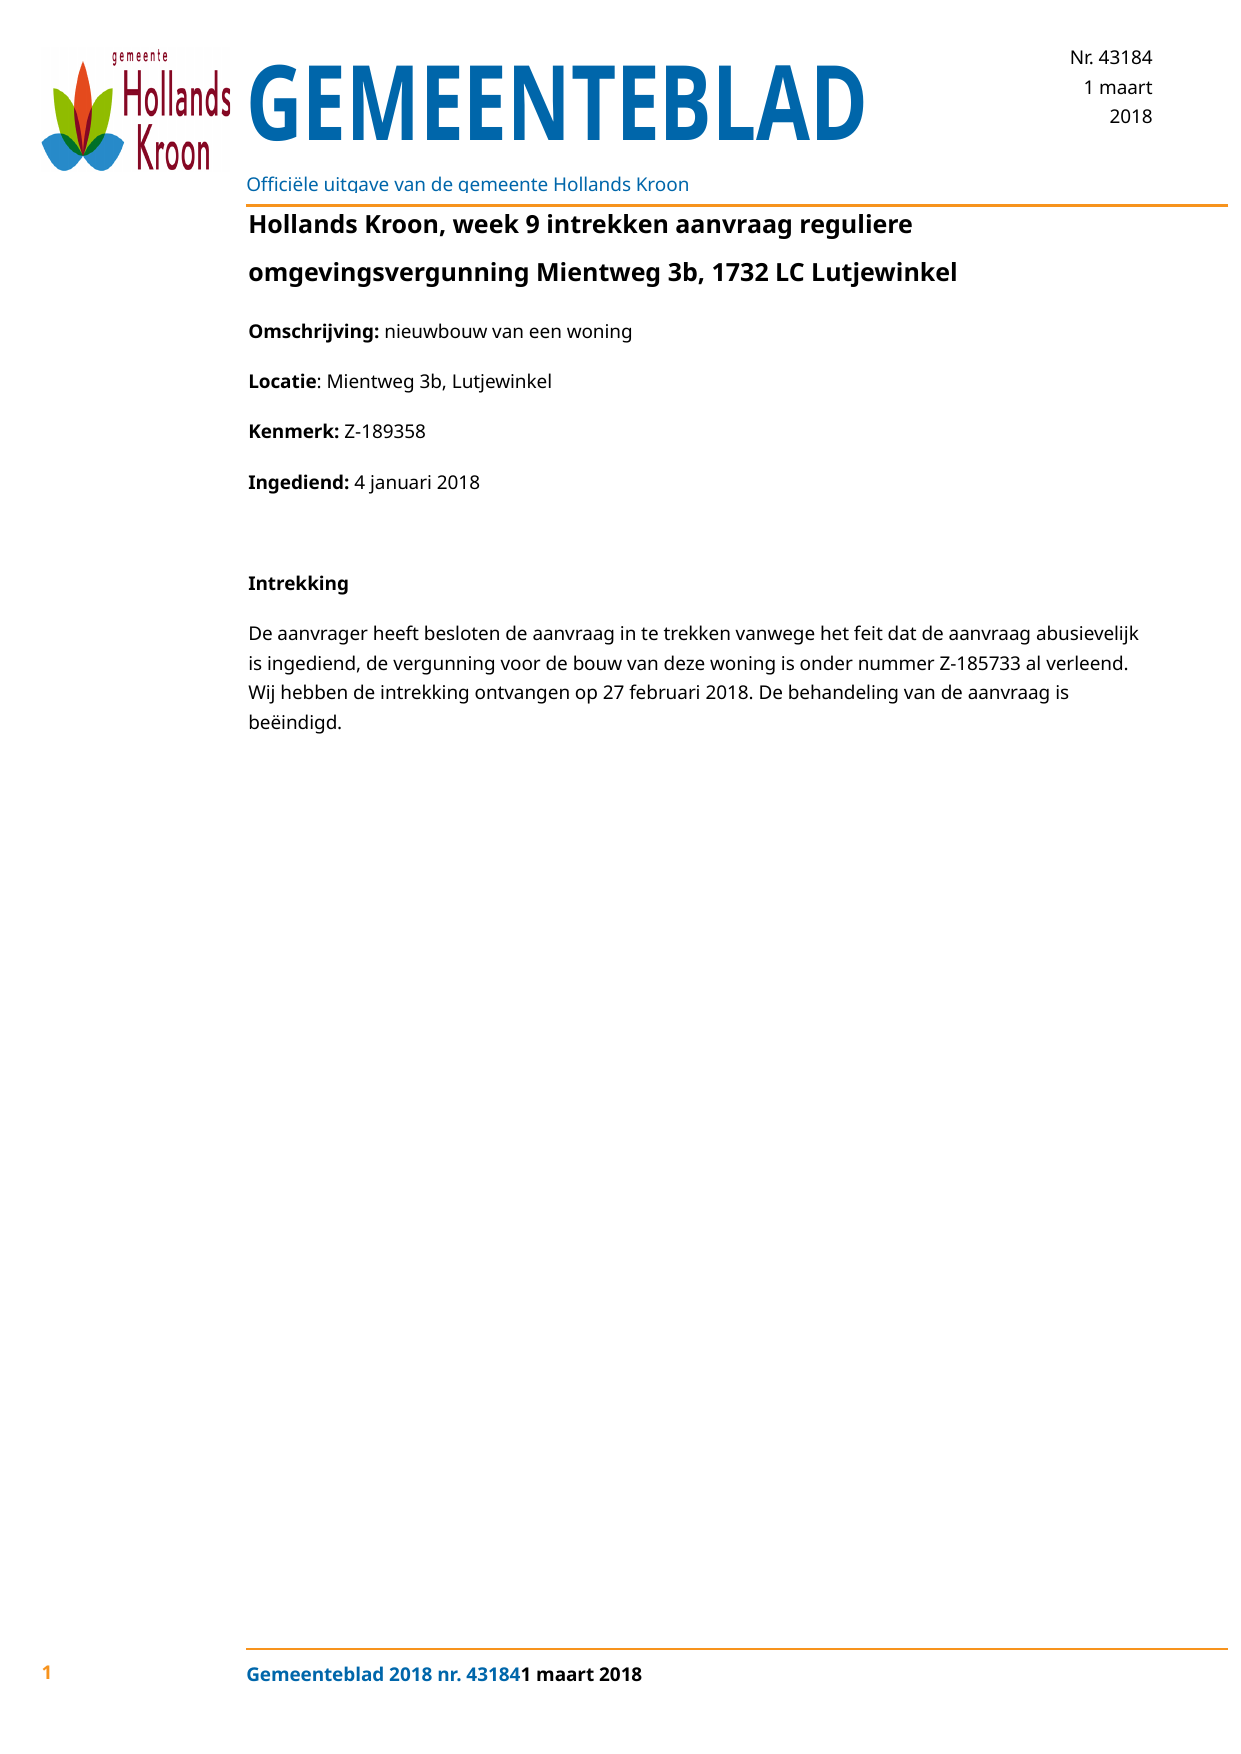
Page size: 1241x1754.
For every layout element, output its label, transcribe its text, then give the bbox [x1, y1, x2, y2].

text Kenmerk: Z-189358 [248, 419, 1152, 444]
text Locatie: Mientweg 3b, Lutjewinkel [248, 368, 1152, 394]
text De aanvrager heeft besloten de aanvraag in te trekken vanwege het feit dat de aanvraag abusievelijk is ingediend, de vergunning voor de bouw van deze woning is onder nummer Z-185733 al verleend. Wij hebben de intrekking ontvangen op 27 februari 2018. De behandeling van de aanvraag is beëindigd. [248, 620, 1152, 735]
text Intrekking [248, 570, 1152, 596]
picture [41, 47, 231, 172]
text Ingediend: 4 januari 2018 [248, 469, 1152, 495]
text Omschrijving: nieuwbouw van een woning [248, 318, 1152, 344]
text Hollands Kroon, week 9 intrekken aanvraag reguliere omgevingsvergunning Mientweg 3b, 1732 LC Lutjewinkel [248, 207, 1152, 288]
